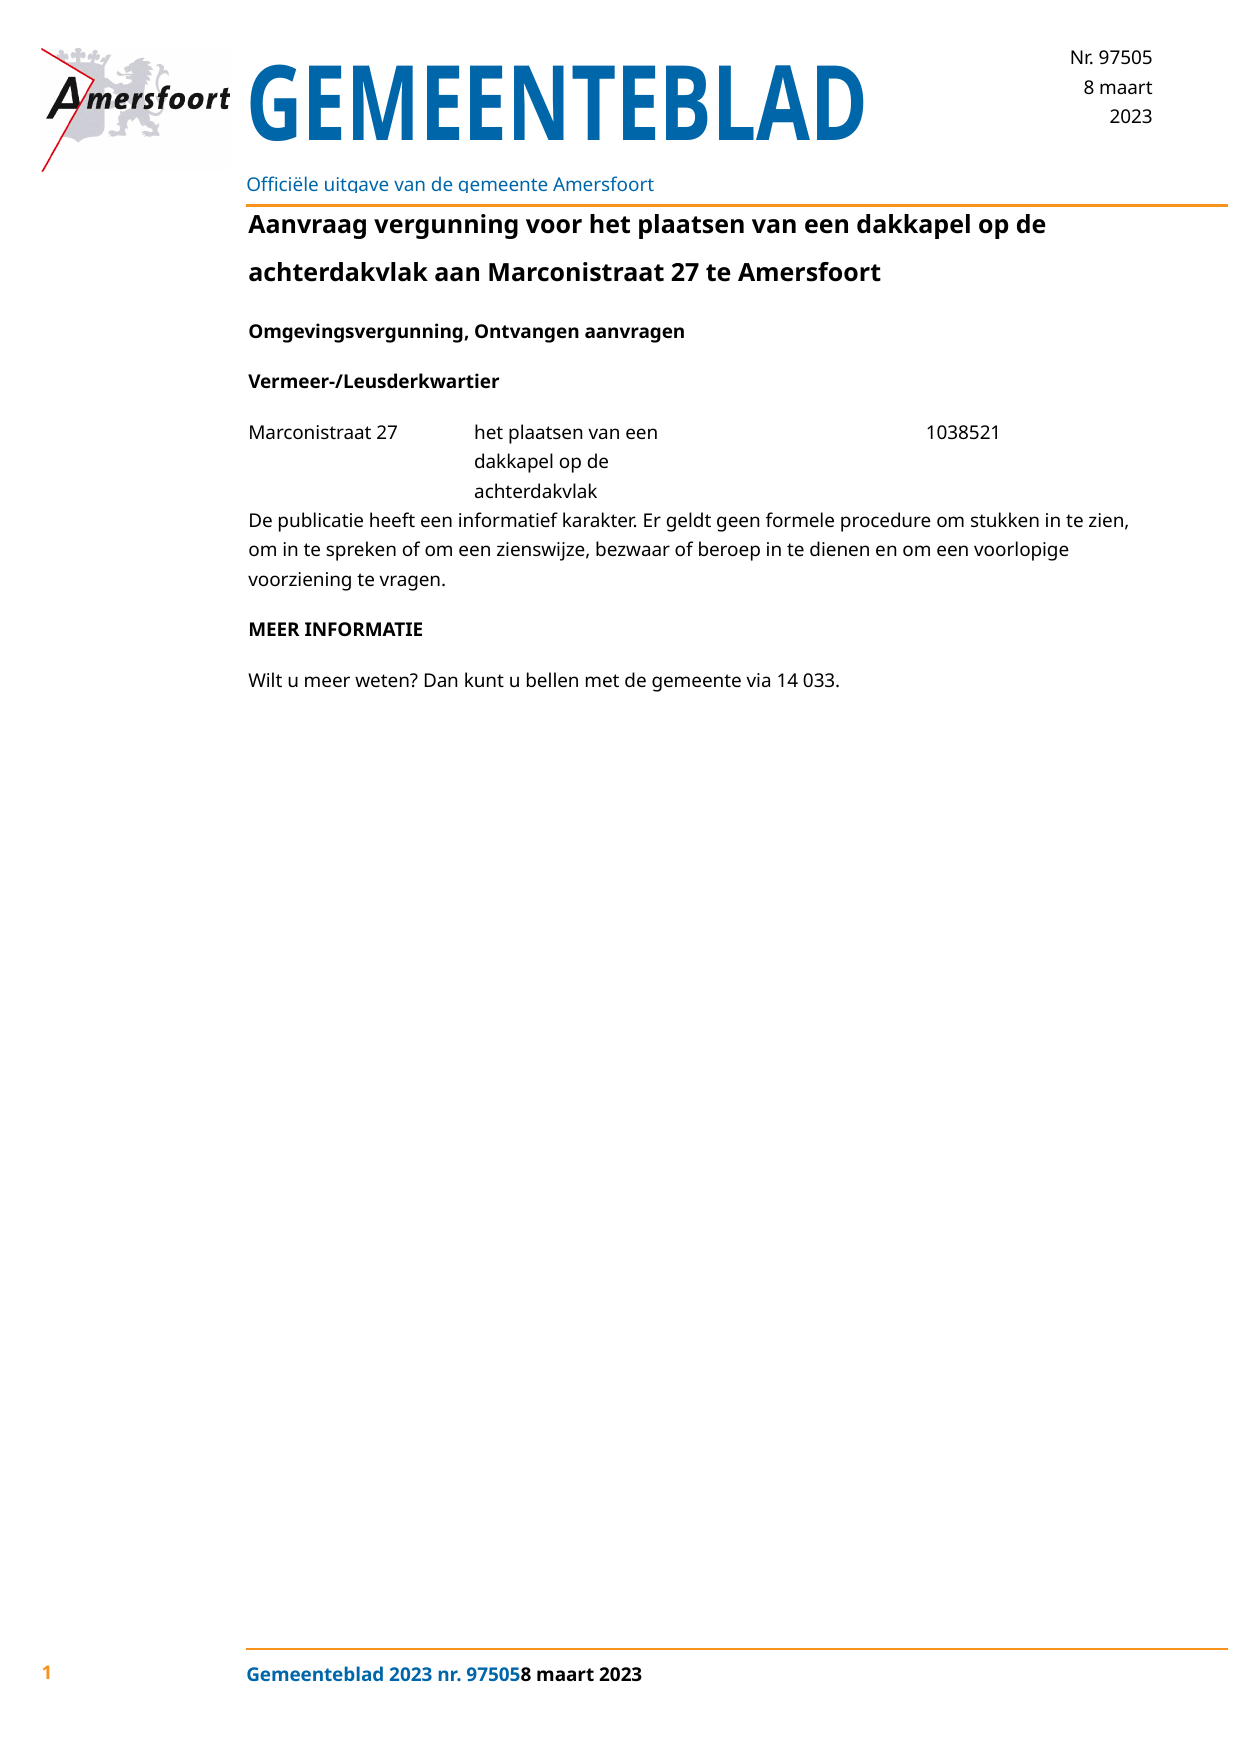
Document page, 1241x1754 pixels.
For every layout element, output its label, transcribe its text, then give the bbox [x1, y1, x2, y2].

text Aanvraag vergunning voor het plaatsen van een dakkapel op de achterdakvlak aan Marconistraat 27 te Amersfoort [248, 207, 1152, 288]
table_header 1038521 [926, 419, 1152, 504]
text Omgevingsvergunning, Ontvangen aanvragen [248, 318, 1152, 344]
table_header Marconistraat 27 [248, 419, 474, 504]
table_header [700, 419, 926, 504]
table_header het plaatsen van een dakkapel op de achterdakvlak [474, 419, 700, 504]
text Wilt u meer weten? Dan kunt u bellen met de gemeente via 14 033. [248, 667, 1152, 693]
text Vermeer-/Leusderkwartier [248, 368, 1152, 394]
text MEER INFORMATIE [248, 617, 1152, 642]
picture [41, 47, 231, 172]
text De publicatie heeft een informatief karakter. Er geldt geen formele procedure om stukken in te zien, om in te spreken of om een zienswijze, bezwaar of beroep in te dienen en om een voorlopige voorziening te vragen. [248, 507, 1152, 592]
